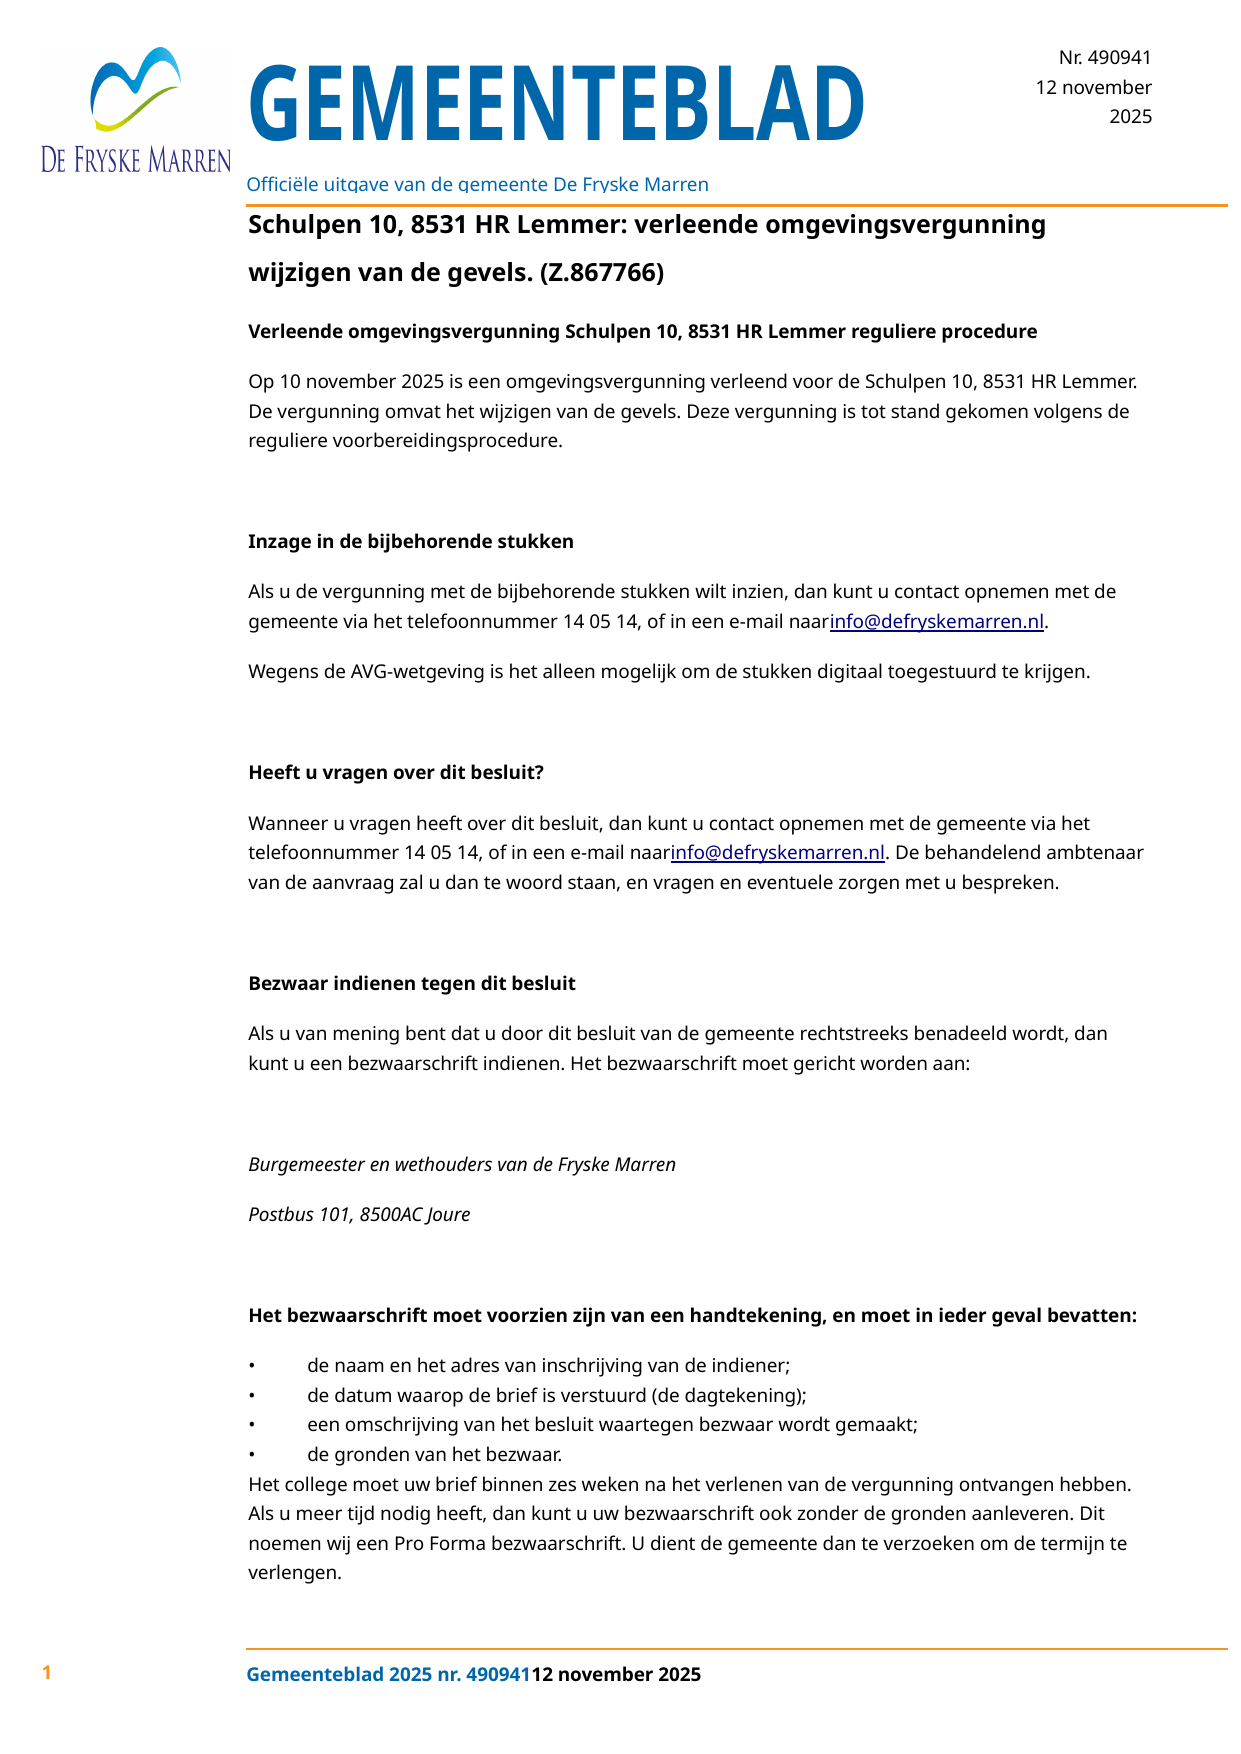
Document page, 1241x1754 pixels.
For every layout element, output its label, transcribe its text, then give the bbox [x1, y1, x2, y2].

text Wanneer u vragen heeft over dit besluit, dan kunt u contact opnemen met de gemeente via het telefoonnummer 14 05 14, of in een e-mail naarinfo@defryskemarren.nl. De behandelend ambtenaar van de aanvraag zal u dan te woord staan, en vragen en eventuele zorgen met u bespreken. [248, 810, 1152, 895]
text Het college moet uw brief binnen zes weken na het verlenen van de vergunning ontvangen hebben. Als u meer tijd nodig heeft, dan kunt u uw bezwaarschrift ook zonder de gronden aanleveren. Dit noemen wij een Pro Forma bezwaarschrift. U dient de gemeente dan te verzoeken om de termijn te verlengen. [248, 1471, 1152, 1585]
text Als u de vergunning met de bijbehorende stukken wilt inzien, dan kunt u contact opnemen met de gemeente via het telefoonnummer 14 05 14, of in een e-mail naarinfo@defryskemarren.nl. [248, 579, 1152, 634]
list de naam en het adres van inschrijving van de indiener; [248, 1352, 1152, 1378]
text Heeft u vragen over dit besluit? [248, 759, 1152, 785]
text Verleende omgevingsvergunning Schulpen 10, 8531 HR Lemmer reguliere procedure [248, 318, 1152, 344]
list de datum waarop de brief is verstuurd (de dagtekening); [248, 1382, 1152, 1408]
text Het bezwaarschrift moet voorzien zijn van een handtekening, en moet in ieder geval bevatten: [248, 1302, 1152, 1328]
text Burgemeester en wethouders van de Fryske Marren [248, 1151, 1152, 1177]
text Bezwaar indienen tegen dit besluit [248, 970, 1152, 996]
text Wegens de AVG-wetgeving is het alleen mogelijk om de stukken digitaal toegestuurd te krijgen. [248, 659, 1152, 684]
picture [41, 47, 231, 172]
list een omschrijving van het besluit waartegen bezwaar wordt gemaakt; [248, 1412, 1152, 1437]
text Postbus 101, 8500AC Joure [248, 1201, 1152, 1227]
list de gronden van het bezwaar. [248, 1441, 1152, 1467]
text Op 10 november 2025 is een omgevingsvergunning verleend voor de Schulpen 10, 8531 HR Lemmer. De vergunning omvat het wijzigen van de gevels. Deze vergunning is tot stand gekomen volgens de reguliere voorbereidingsprocedure. [248, 368, 1152, 453]
text Inzage in de bijbehorende stukken [248, 528, 1152, 554]
text Schulpen 10, 8531 HR Lemmer: verleende omgevingsvergunning wijzigen van de gevels. (Z.867766) [248, 207, 1152, 288]
text Als u van mening bent dat u door dit besluit van de gemeente rechtstreeks benadeeld wordt, dan kunt u een bezwaarschrift indienen. Het bezwaarschrift moet gericht worden aan: [248, 1020, 1152, 1076]
